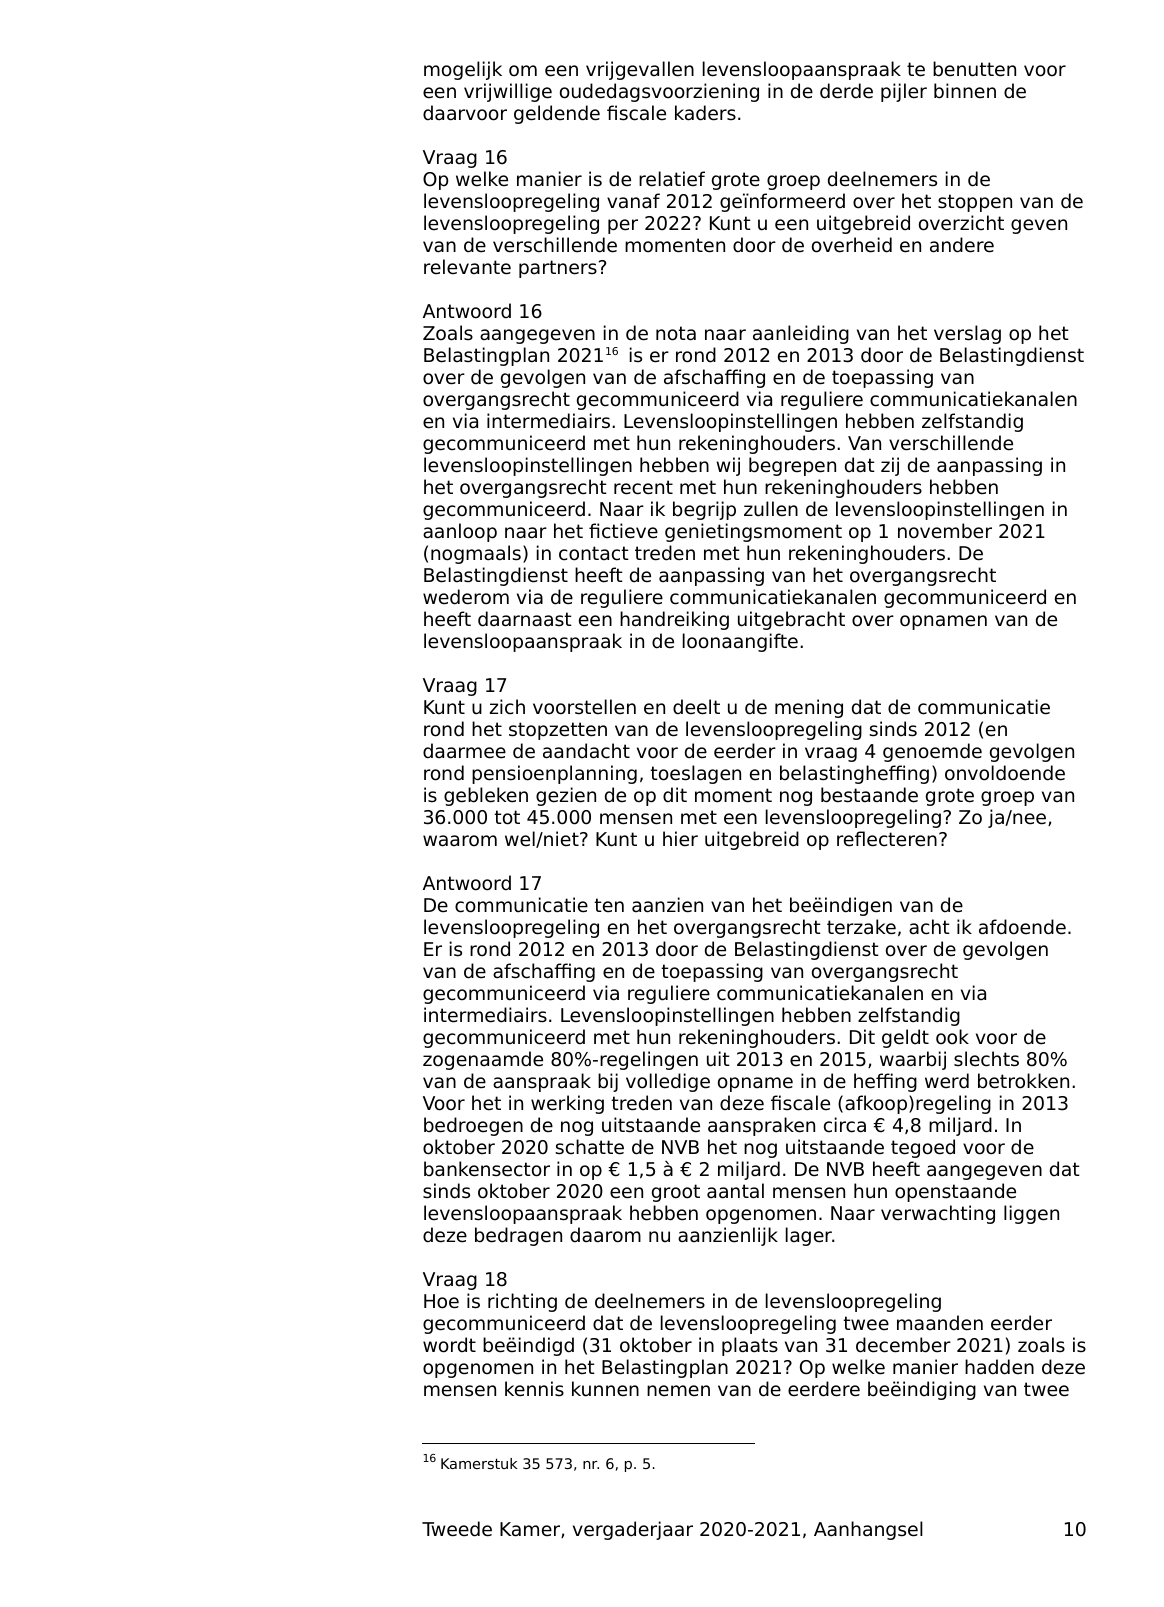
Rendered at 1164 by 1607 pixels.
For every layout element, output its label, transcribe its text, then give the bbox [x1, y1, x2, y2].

text Antwoord 17 [422, 873, 1087, 895]
text Zoals aangegeven in de nota naar aanleiding van het verslag op het Belastingplan 2021 is er rond 2012 en 2013 door de Belastingdienst over de gevolgen van de afschaffing en de toepassing van overgangsrecht gecommuniceerd via reguliere communicatiekanalen en via intermediairs. Levensloopinstellingen hebben zelfstandig gecommuniceerd met hun rekeninghouders. Van verschillende levensloopinstellingen hebben wij begrepen dat zij de aanpassing in het overgangsrecht recent met hun rekeninghouders hebben gecommuniceerd. Naar ik begrijp zullen de levensloopinstellingen in aanloop naar het fictieve genietingsmoment op 1 november 2021 (nogmaals) in contact treden met hun rekeninghouders. De Belastingdienst heeft de aanpassing van het overgangsrecht wederom via de reguliere communicatiekanalen gecommuniceerd en heeft daarnaast een handreiking uitgebracht over opnamen van de levensloopaanspraak in de loonaangifte. [422, 323, 1087, 653]
text Antwoord 16 [422, 301, 1087, 323]
text Hoe is richting de deelnemers in de levensloopregeling gecommuniceerd dat de levensloopregeling twee maanden eerder wordt beëindigd (31 oktober in plaats van 31 december 2021) zoals is opgenomen in het Belastingplan 2021? Op welke manier hadden deze mensen kennis kunnen nemen van de eerdere beëindiging van twee [422, 1291, 1087, 1401]
text Vraag 17 [422, 675, 1087, 697]
text Vraag 18 [422, 1269, 1087, 1291]
text Kunt u zich voorstellen en deelt u de mening dat de communicatie rond het stopzetten van de levensloopregeling sinds 2012 (en daarmee de aandacht voor de eerder in vraag 4 genoemde gevolgen rond pensioenplanning, toeslagen en belastingheffing) onvoldoende is gebleken gezien de op dit moment nog bestaande grote groep van 36.000 tot 45.000 mensen met een levensloopregeling? Zo ja/nee, waarom wel/niet? Kunt u hier uitgebreid op reflecteren? [422, 697, 1087, 851]
text Kamerstuk 35 573, nr. 6, p. 5. [422, 1452, 1087, 1474]
text mogelijk om een vrijgevallen levensloopaanspraak te benutten voor een vrijwillige oudedagsvoorziening in de derde pijler binnen de daarvoor geldende fiscale kaders. [422, 59, 1087, 125]
text De communicatie ten aanzien van het beëindigen van de levensloopregeling en het overgangsrecht terzake, acht ik afdoende. Er is rond 2012 en 2013 door de Belastingdienst over de gevolgen van de afschaffing en de toepassing van overgangsrecht gecommuniceerd via reguliere communicatiekanalen en via intermediairs. Levensloopinstellingen hebben zelfstandig gecommuniceerd met hun rekeninghouders. Dit geldt ook voor de zogenaamde 80%-regelingen uit 2013 en 2015, waarbij slechts 80% van de aanspraak bij volledige opname in de heffing werd betrokken. Voor het in werking treden van deze fiscale (afkoop)regeling in 2013 bedroegen de nog uitstaande aanspraken circa € 4,8 miljard. In oktober 2020 schatte de NVB het nog uitstaande tegoed voor de bankensector in op € 1,5 à € 2 miljard. De NVB heeft aangegeven dat sinds oktober 2020 een groot aantal mensen hun openstaande levensloopaanspraak hebben opgenomen. Naar verwachting liggen deze bedragen daarom nu aanzienlijk lager. [422, 895, 1087, 1247]
text Op welke manier is de relatief grote groep deelnemers in de levensloopregeling vanaf 2012 geïnformeerd over het stoppen van de levensloopregeling per 2022? Kunt u een uitgebreid overzicht geven van de verschillende momenten door de overheid en andere relevante partners? [422, 169, 1087, 279]
text Vraag 16 [422, 147, 1087, 169]
